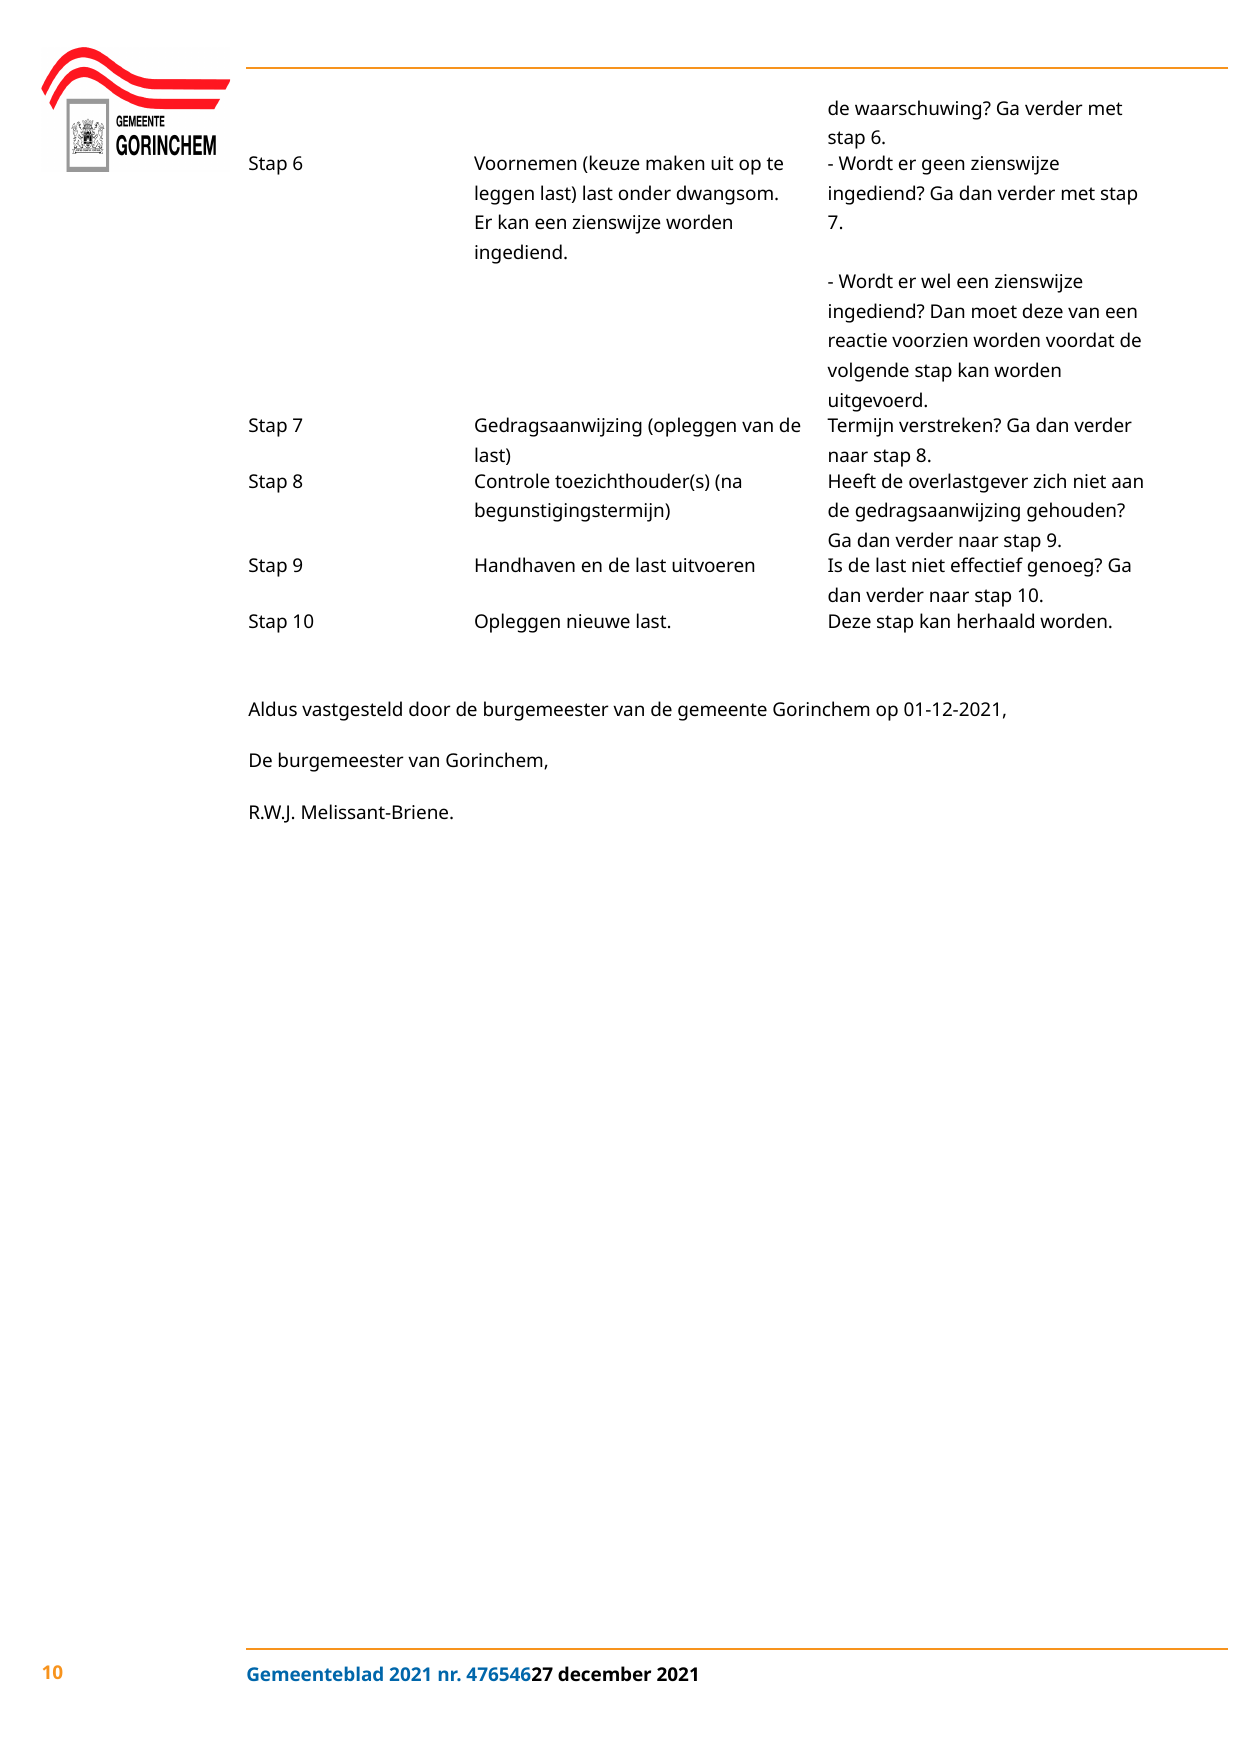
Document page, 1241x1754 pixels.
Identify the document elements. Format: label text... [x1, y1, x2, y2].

table_cell Stap 8 [248, 468, 474, 553]
table_cell [474, 95, 827, 150]
table_cell Stap 7 [248, 413, 474, 468]
text De burgemeester van Gorinchem, [248, 748, 1152, 773]
table_cell de waarschuwing? Ga verder met stap 6. [828, 95, 1152, 150]
text R.W.J. Melissant-Briene. [248, 799, 1152, 825]
table_cell [248, 95, 474, 150]
table_cell Voornemen (keuze maken uit op te leggen last) last onder dwangsom. Er kan een zienswijze worden ingediend. [474, 150, 827, 412]
table_cell Is de last niet effectief genoeg? Ga dan verder naar stap 10. [828, 553, 1152, 608]
table_cell Stap 10 [248, 608, 474, 634]
picture [41, 47, 231, 172]
table_cell Heeft de overlastgever zich niet aan de gedragsaanwijzing gehouden? Ga dan verder naar stap 9. [828, 468, 1152, 553]
table_cell Handhaven en de last uitvoeren [474, 553, 827, 608]
table_cell Opleggen nieuwe last. [474, 608, 827, 634]
table_cell Deze stap kan herhaald worden. [828, 608, 1152, 634]
table_cell Controle toezichthouder(s) (na begunstigingstermijn) [474, 468, 827, 553]
text Aldus vastgesteld door de burgemeester van de gemeente Gorinchem op 01-12-2021, [248, 696, 1152, 722]
table_cell Stap 6 [248, 150, 474, 412]
table_cell Stap 9 [248, 553, 474, 608]
table_cell - Wordt er geen zienswijze ingediend? Ga dan verder met stap 7. - Wordt er wel een zienswijze ingediend? Dan moet deze van een reactie voorzien worden voordat de volgende stap kan worden uitgevoerd. [828, 150, 1152, 412]
table_cell Gedragsaanwijzing (opleggen van de last) [474, 413, 827, 468]
table_cell Termijn verstreken? Ga dan verder naar stap 8. [828, 413, 1152, 468]
